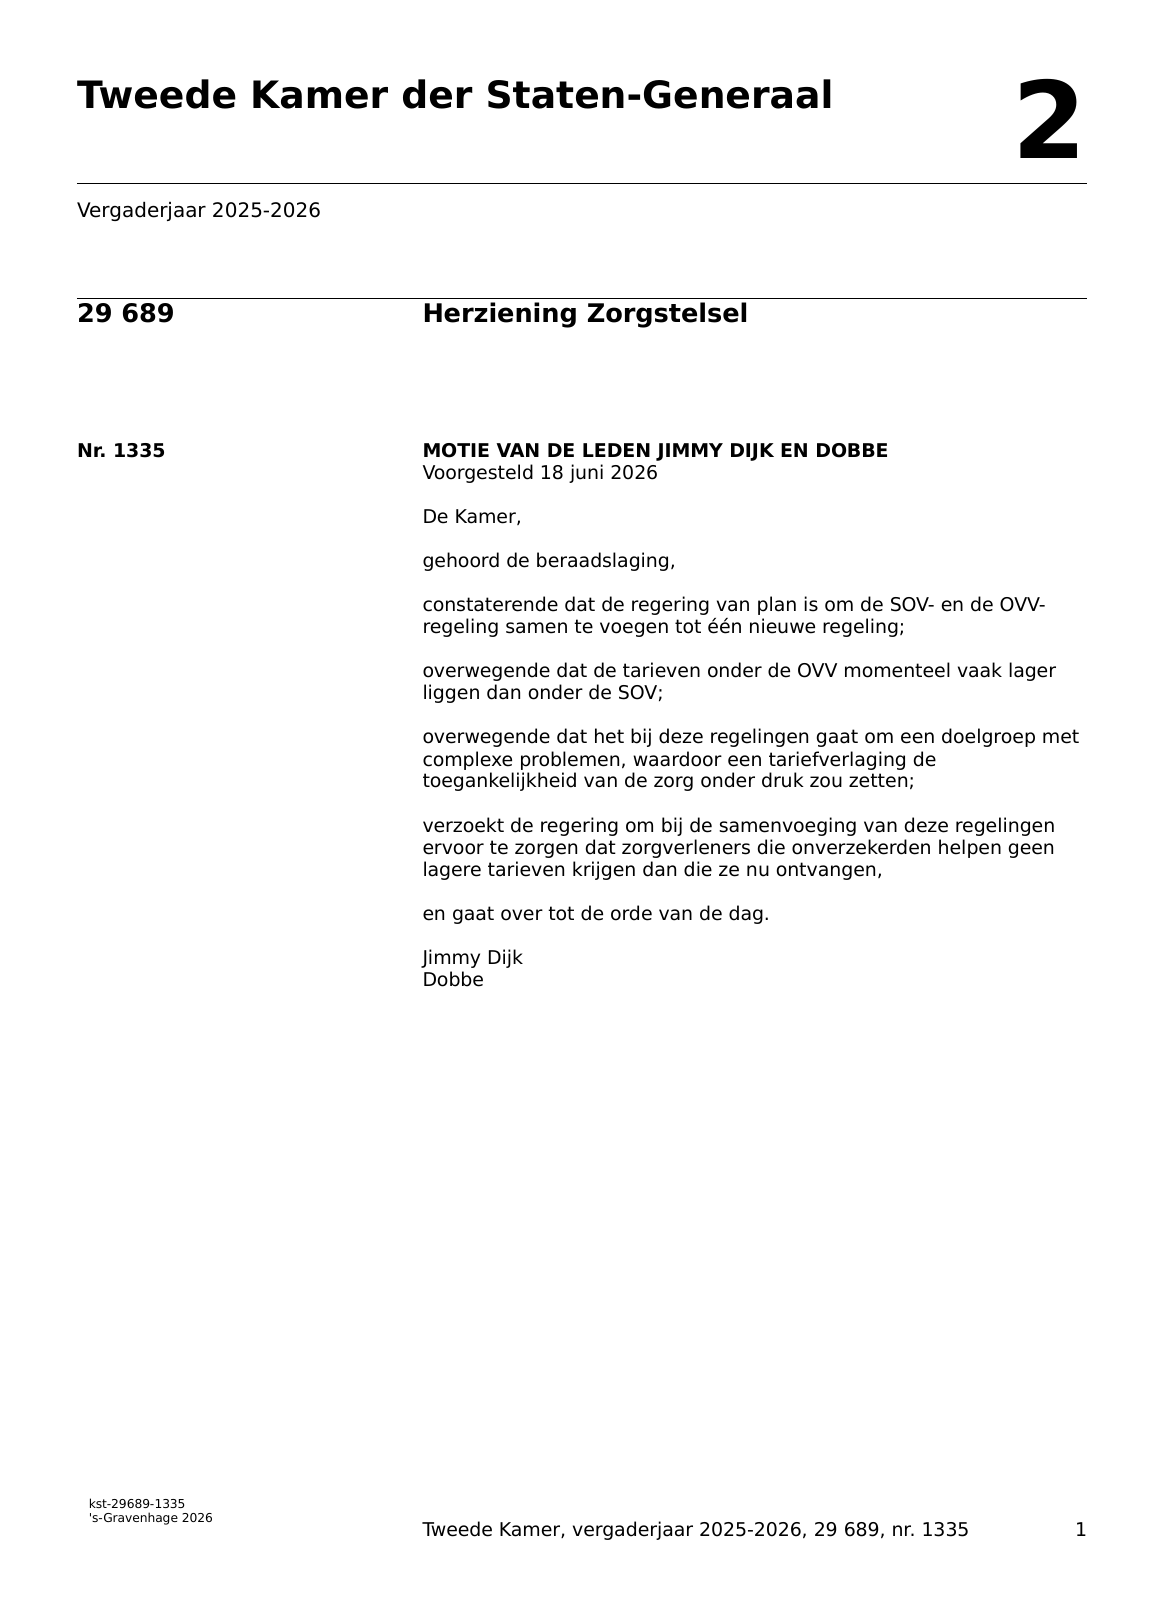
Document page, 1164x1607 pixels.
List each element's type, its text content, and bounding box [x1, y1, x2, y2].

text overwegende dat het bij deze regelingen gaat om een doelgroep met complexe problemen, waardoor een tariefverlaging de toegankelijkheid van de zorg onder druk zou zetten; [422, 726, 1087, 792]
text Dobbe [422, 969, 1087, 991]
text en gaat over tot de orde van de dag. [422, 903, 1087, 925]
text 's-Gravenhage 2026 [88, 1511, 323, 1525]
text gehoord de beraadslaging, [422, 550, 1087, 572]
table_header Tweede Kamer der Staten-Generaal [77, 59, 886, 183]
text overwegende dat de tarieven onder de OVV momenteel vaak lager liggen dan onder de SOV; [422, 660, 1087, 704]
table_cell Vergaderjaar 2025-2026 [77, 184, 1087, 298]
text constaterende dat de regering van plan is om de SOV- en de OVV-regeling samen te voegen tot één nieuwe regeling; [422, 594, 1087, 638]
text kst-29689-1335 [88, 1497, 323, 1511]
subtitle Nr. 1335 MOTIE VAN DE LEDEN JIMMY DIJK EN DOBBE [77, 440, 1087, 462]
text Voorgesteld 18 juni 2026 [422, 462, 1087, 484]
subtitle 29 689 Herziening Zorgstelsel [77, 299, 1087, 329]
text De Kamer, [422, 506, 1087, 528]
table_header 2 [886, 59, 1087, 183]
text Jimmy Dijk [422, 947, 1087, 969]
text verzoekt de regering om bij de samenvoeging van deze regelingen ervoor te zorgen dat zorgverleners die onverzekerden helpen geen lagere tarieven krijgen dan die ze nu ontvangen, [422, 814, 1087, 881]
